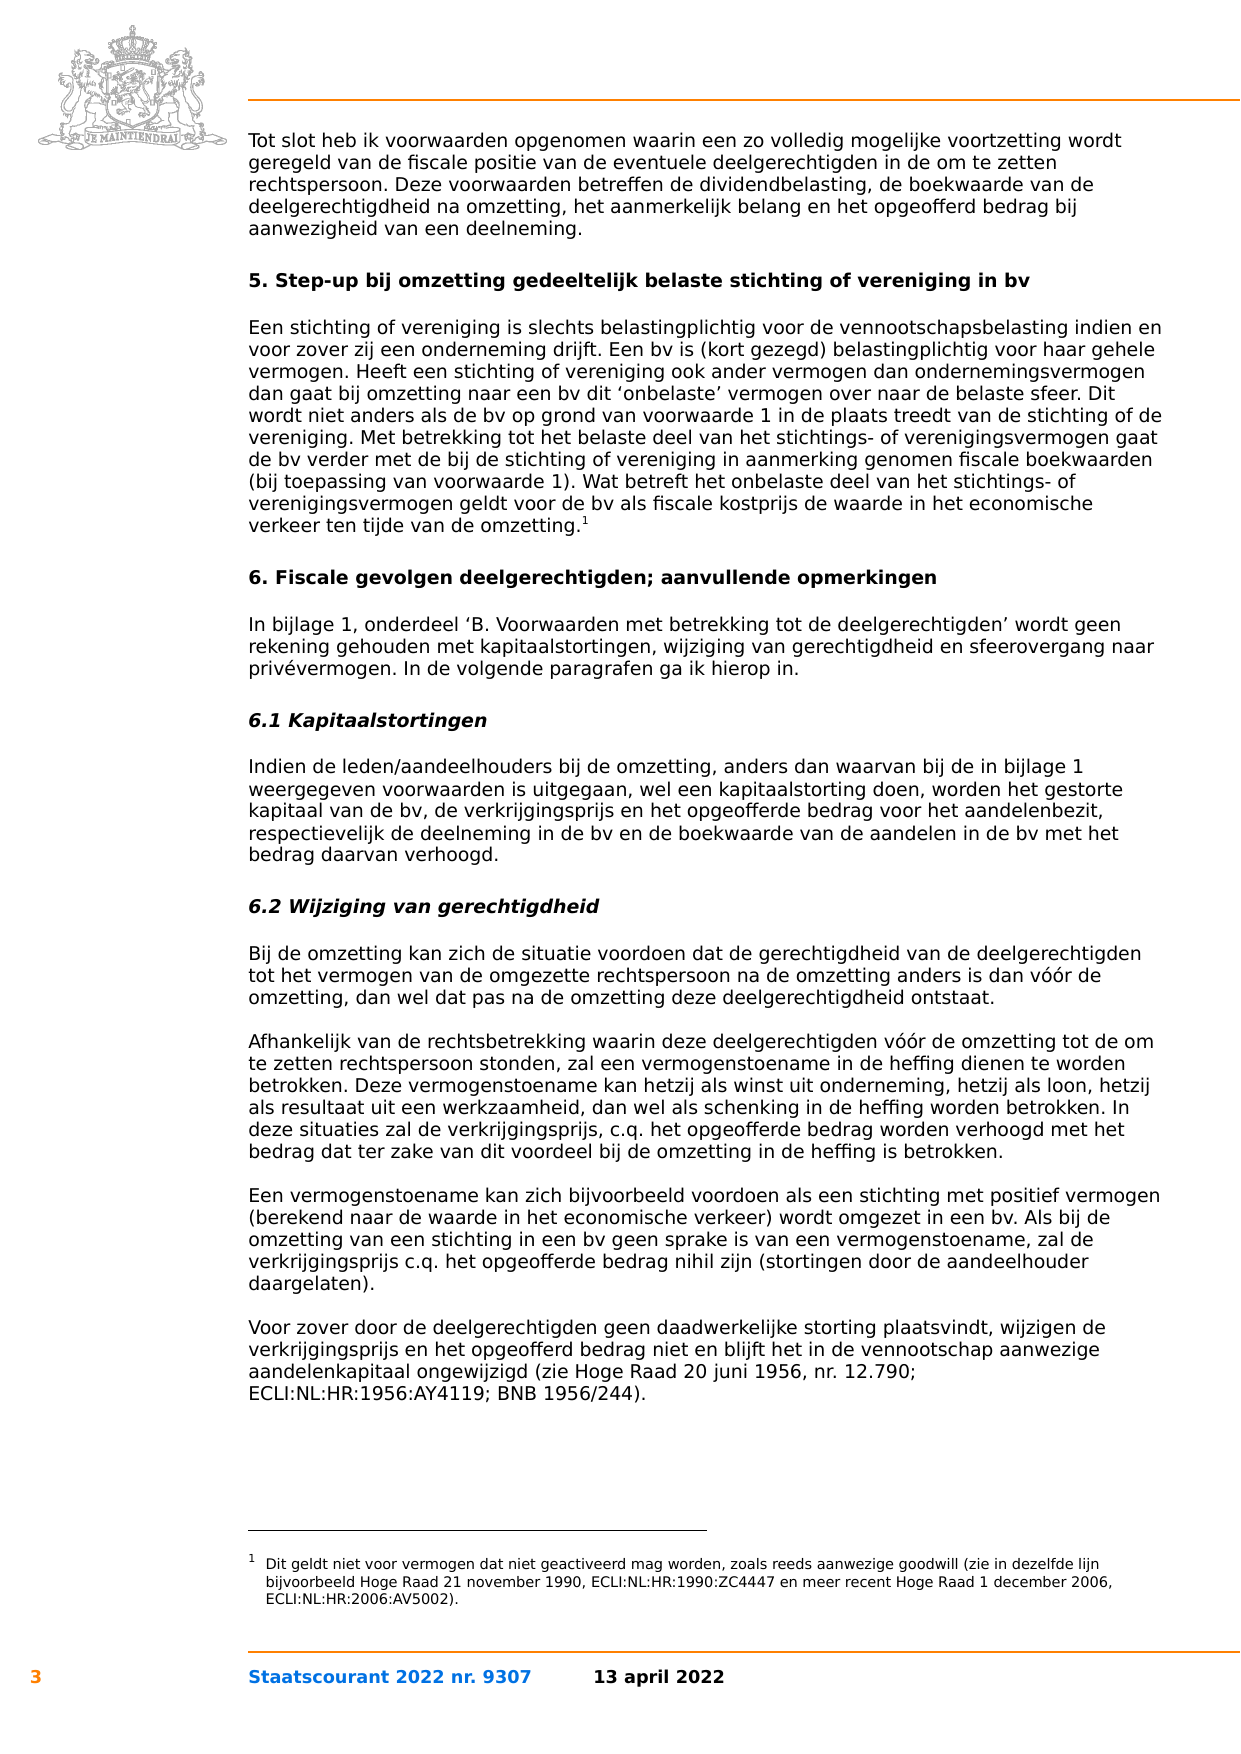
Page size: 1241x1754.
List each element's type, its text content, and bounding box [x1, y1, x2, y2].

subtitle 5. Step-up bij omzetting gedeeltelijk belaste stichting of vereniging in bv [248, 270, 1163, 292]
subtitle 6.1 Kapitaalstortingen [248, 709, 1163, 731]
text Tot slot heb ik voorwaarden opgenomen waarin een zo volledig mogelijke voortzetting wordt geregeld van de fiscale positie van de eventuele deelgerechtigden in de om te zetten rechtspersoon. Deze voorwaarden betreffen de dividendbelasting, de boekwaarde van de deelgerechtigdheid na omzetting, het aanmerkelijk belang en het opgeofferd bedrag bij aanwezigheid van een deelneming. [248, 130, 1163, 240]
subtitle 6.2 Wijziging van gerechtigdheid [248, 896, 1163, 918]
text Voor zover door de deelgerechtigden geen daadwerkelijke storting plaatsvindt, wijzigen de verkrijgingsprijs en het opgeofferd bedrag niet en blijft het in de vennootschap aanwezige aandelenkapitaal ongewijzigd (zie Hoge Raad 20 juni 1956, nr. 12.790; ECLI:NL:HR:1956:AY4119; BNB 1956/244). [248, 1317, 1163, 1404]
text In bijlage 1, onderdeel ‘B. Voorwaarden met betrekking tot de deelgerechtigden’ wordt geen rekening gehouden met kapitaalstortingen, wijziging van gerechtigdheid en sfeerovergang naar privévermogen. In de volgende paragrafen ga ik hierop in. [248, 613, 1163, 679]
subtitle 6. Fiscale gevolgen deelgerechtigden; aanvullende opmerkingen [248, 567, 1163, 588]
text Afhankelijk van de rechtsbetrekking waarin deze deelgerechtigden vóór de omzetting tot de om te zetten rechtspersoon stonden, zal een vermogenstoename in de heffing dienen te worden betrokken. Deze vermogenstoename kan hetzij als winst uit onderneming, hetzij als loon, hetzij als resultaat uit een werkzaamheid, dan wel als schenking in de heffing worden betrokken. In deze situaties zal de verkrijgingsprijs, c.q. het opgeofferde bedrag worden verhoogd met het bedrag dat ter zake van dit voordeel bij de omzetting in de heffing is betrokken. [248, 1031, 1163, 1163]
text Bij de omzetting kan zich de situatie voordoen dat de gerechtigdheid van de deelgerechtigden tot het vermogen van de omgezette rechtspersoon na de omzetting anders is dan vóór de omzetting, dan wel dat pas na de omzetting deze deelgerechtigdheid ontstaat. [248, 943, 1163, 1009]
picture [38, 25, 227, 150]
text Dit geldt niet voor vermogen dat niet geactiveerd mag worden, zoals reeds aanwezige goodwill (zie in dezelfde lijn bijvoorbeeld Hoge Raad 21 november 1990, ECLI:NL:HR:1990:ZC4447 en meer recent Hoge Raad 1 december 2006, ECLI:NL:HR:2006:AV5002). [248, 1552, 1163, 1608]
text Indien de leden/aandeelhouders bij de omzetting, anders dan waarvan bij de in bijlage 1 weergegeven voorwaarden is uitgegaan, wel een kapitaalstorting doen, worden het gestorte kapitaal van de bv, de verkrijgingsprijs en het opgeofferde bedrag voor het aandelenbezit, respectievelijk de deelneming in de bv en de boekwaarde van de aandelen in de bv met het bedrag daarvan verhoogd. [248, 756, 1163, 866]
text Een stichting of vereniging is slechts belastingplichtig voor de vennootschapsbelasting indien en voor zover zij een onderneming drijft. Een bv is (kort gezegd) belastingplichtig voor haar gehele vermogen. Heeft een stichting of vereniging ook ander vermogen dan ondernemingsvermogen dan gaat bij omzetting naar een bv dit ‘onbelaste’ vermogen over naar de belaste sfeer. Dit wordt niet anders als de bv op grond van voorwaarde 1 in de plaats treedt van de stichting of de vereniging. Met betrekking tot het belaste deel van het stichtings- of verenigingsvermogen gaat de bv verder met de bij de stichting of vereniging in aanmerking genomen fiscale boekwaarden (bij toepassing van voorwaarde 1). Wat betreft het onbelaste deel van het stichtings- of verenigingsvermogen geldt voor de bv als fiscale kostprijs de waarde in het economische verkeer ten tijde van de omzetting. [248, 317, 1163, 537]
text Een vermogenstoename kan zich bijvoorbeeld voordoen als een stichting met positief vermogen (berekend naar de waarde in het economische verkeer) wordt omgezet in een bv. Als bij de omzetting van een stichting in een bv geen sprake is van een vermogenstoename, zal de verkrijgingsprijs c.q. het opgeofferde bedrag nihil zijn (stortingen door de aandeelhouder daargelaten). [248, 1185, 1163, 1295]
